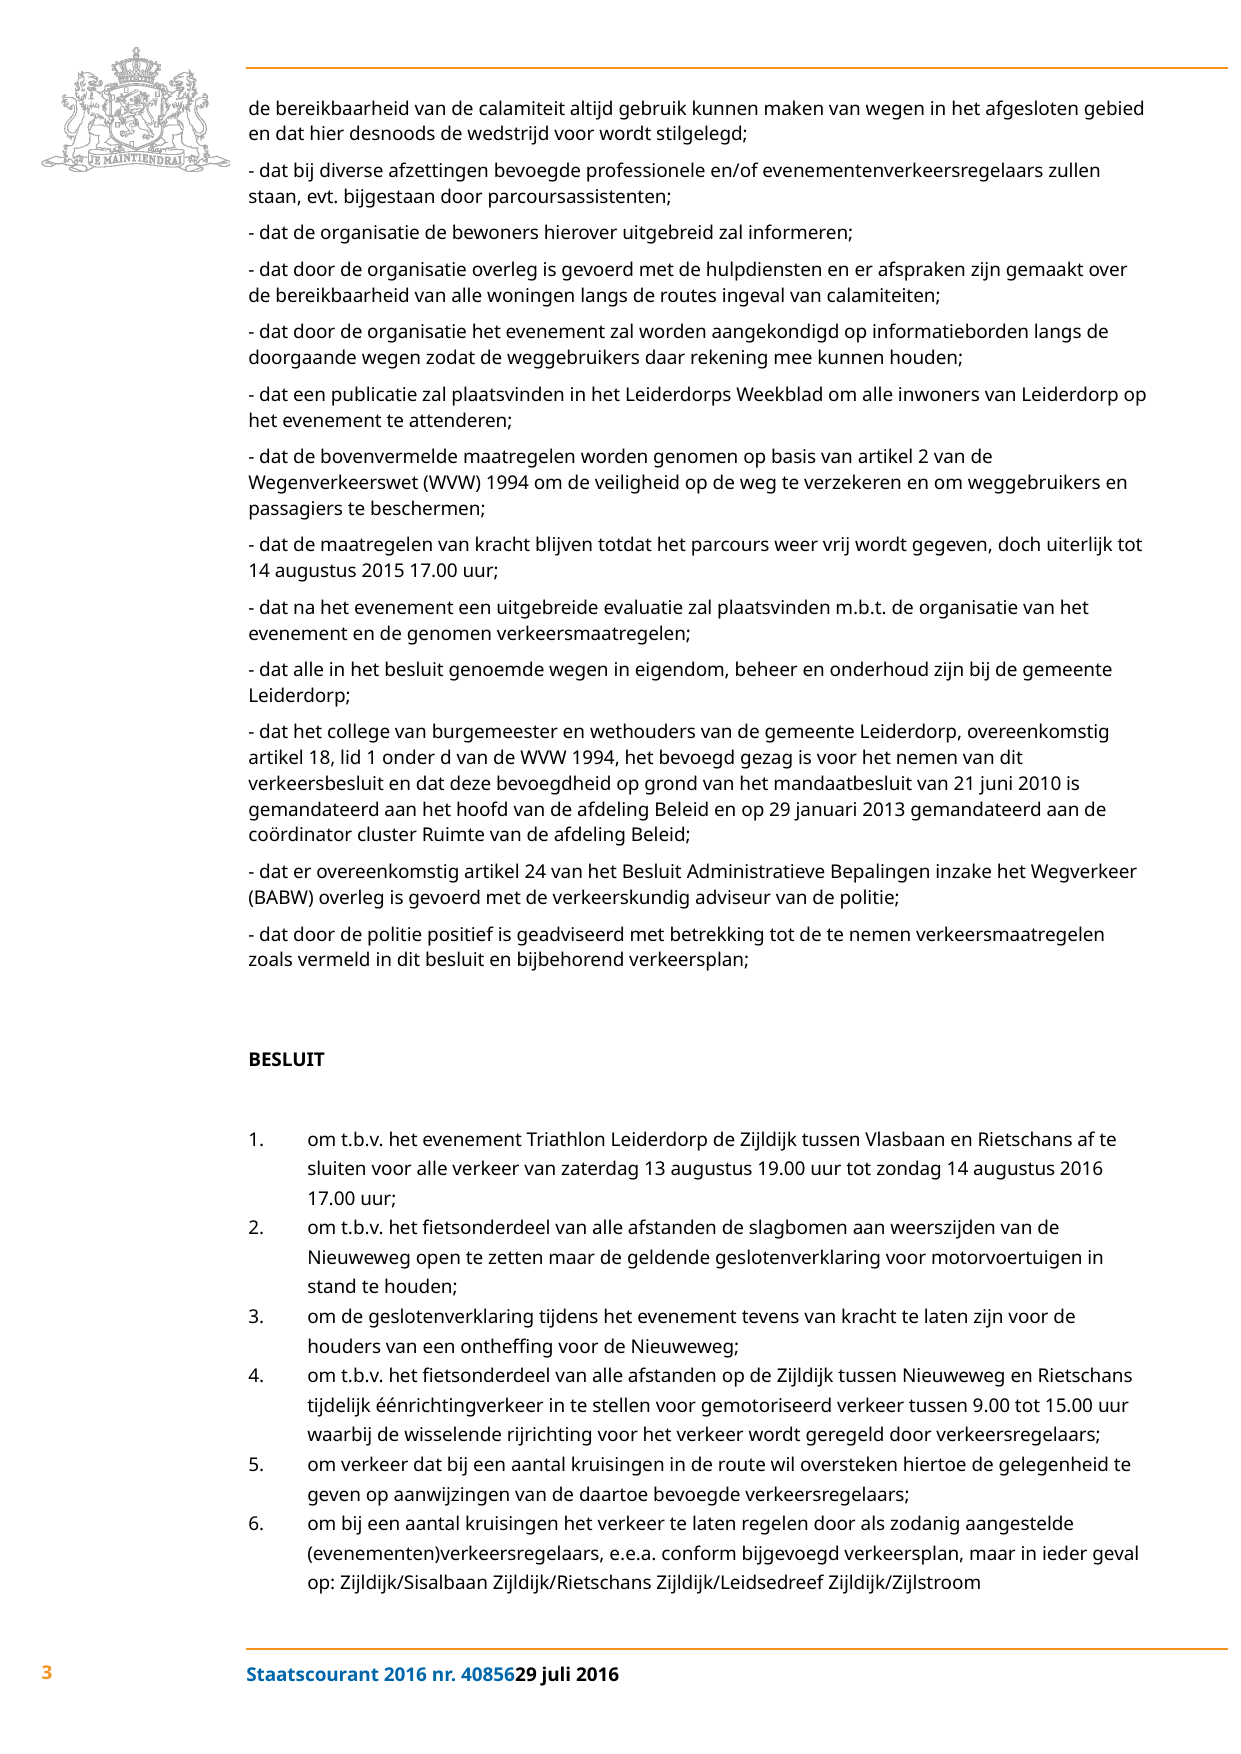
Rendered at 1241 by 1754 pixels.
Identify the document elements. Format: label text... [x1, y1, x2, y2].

text - dat de organisatie de bewoners hierover uitgebreid zal informeren; [248, 219, 1152, 245]
picture [41, 47, 231, 172]
text - dat door de organisatie overleg is gevoerd met de hulpdiensten en er afspraken zijn gemaakt over de bereikbaarheid van alle woningen langs de routes ingeval van calamiteiten; [248, 256, 1152, 308]
list om de geslotenverklaring tijdens het evenement tevens van kracht te laten zijn voor de houders van een ontheffing voor de Nieuweweg; [248, 1303, 1152, 1359]
text - dat alle in het besluit genoemde wegen in eigendom, beheer en onderhoud zijn bij de gemeente Leiderdorp; [248, 656, 1152, 708]
list om verkeer dat bij een aantal kruisingen in de route wil oversteken hiertoe de gelegenheid te geven op aanwijzingen van de daartoe bevoegde verkeersregelaars; [248, 1451, 1152, 1507]
text - dat het college van burgemeester en wethouders van de gemeente Leiderdorp, overeenkomstig artikel 18, lid 1 onder d van de WVW 1994, het bevoegd gezag is voor het nemen van dit verkeersbesluit en dat deze bevoegdheid op grond van het mandaatbesluit van 21 juni 2010 is gemandateerd aan het hoofd van de afdeling Beleid en op 29 januari 2013 gemandateerd aan de coördinator cluster Ruimte van de afdeling Beleid; [248, 719, 1152, 847]
text - dat bij diverse afzettingen bevoegde professionele en/of evenementenverkeersregelaars zullen staan, evt. bijgestaan door parcoursassistenten; [248, 157, 1152, 209]
list om t.b.v. het evenement Triathlon Leiderdorp de Zijldijk tussen Vlasbaan en Rietschans af te sluiten voor alle verkeer van zaterdag 13 augustus 19.00 uur tot zondag 14 augustus 2016 17.00 uur; [248, 1126, 1152, 1211]
list om t.b.v. het fietsonderdeel van alle afstanden op de Zijldijk tussen Nieuweweg en Rietschans tijdelijk éénrichtingverkeer in te stellen voor gemotoriseerd verkeer tussen 9.00 tot 15.00 uur waarbij de wisselende rijrichting voor het verkeer wordt geregeld door verkeersregelaars; [248, 1362, 1152, 1447]
list om t.b.v. het fietsonderdeel van alle afstanden de slagbomen aan weerszijden van de Nieuweweg open te zetten maar de geldende geslotenverklaring voor motorvoertuigen in stand te houden; [248, 1214, 1152, 1299]
text - dat een publicatie zal plaatsvinden in het Leiderdorps Weekblad om alle inwoners van Leiderdorp op het evenement te attenderen; [248, 381, 1152, 432]
text - dat er overeenkomstig artikel 24 van het Besluit Administratieve Bepalingen inzake het Wegverkeer (BABW) overleg is gevoerd met de verkeerskundig adviseur van de politie; [248, 858, 1152, 910]
list om bij een aantal kruisingen het verkeer te laten regelen door als zodanig aangestelde (evenementen)verkeersregelaars, e.e.a. conform bijgevoegd verkeersplan, maar in ieder geval op: Zijldijk/Sisalbaan Zijldijk/Rietschans Zijldijk/Leidsedreef Zijldijk/Zijlstroom [248, 1510, 1152, 1595]
text - dat de maatregelen van kracht blijven totdat het parcours weer vrij wordt gegeven, doch uiterlijk tot 14 augustus 2015 17.00 uur; [248, 532, 1152, 583]
text - dat na het evenement een uitgebreide evaluatie zal plaatsvinden m.b.t. de organisatie van het evenement en de genomen verkeersmaatregelen; [248, 594, 1152, 645]
text - dat door de politie positief is geadviseerd met betrekking tot de te nemen verkeersmaatregelen zoals vermeld in dit besluit en bijbehorend verkeersplan; [248, 921, 1152, 972]
text - dat de bovenvermelde maatregelen worden genomen op basis van artikel 2 van de Wegenverkeerswet (WVW) 1994 om de veiligheid op de weg te verzekeren en om weggebruikers en passagiers te beschermen; [248, 443, 1152, 521]
text - dat door de organisatie het evenement zal worden aangekondigd op informatieborden langs de doorgaande wegen zodat de weggebruikers daar rekening mee kunnen houden; [248, 319, 1152, 370]
text de bereikbaarheid van de calamiteit altijd gebruik kunnen maken van wegen in het afgesloten gebied en dat hier desnoods de wedstrijd voor wordt stilgelegd; [248, 95, 1152, 146]
text BESLUIT [248, 1046, 1152, 1072]
